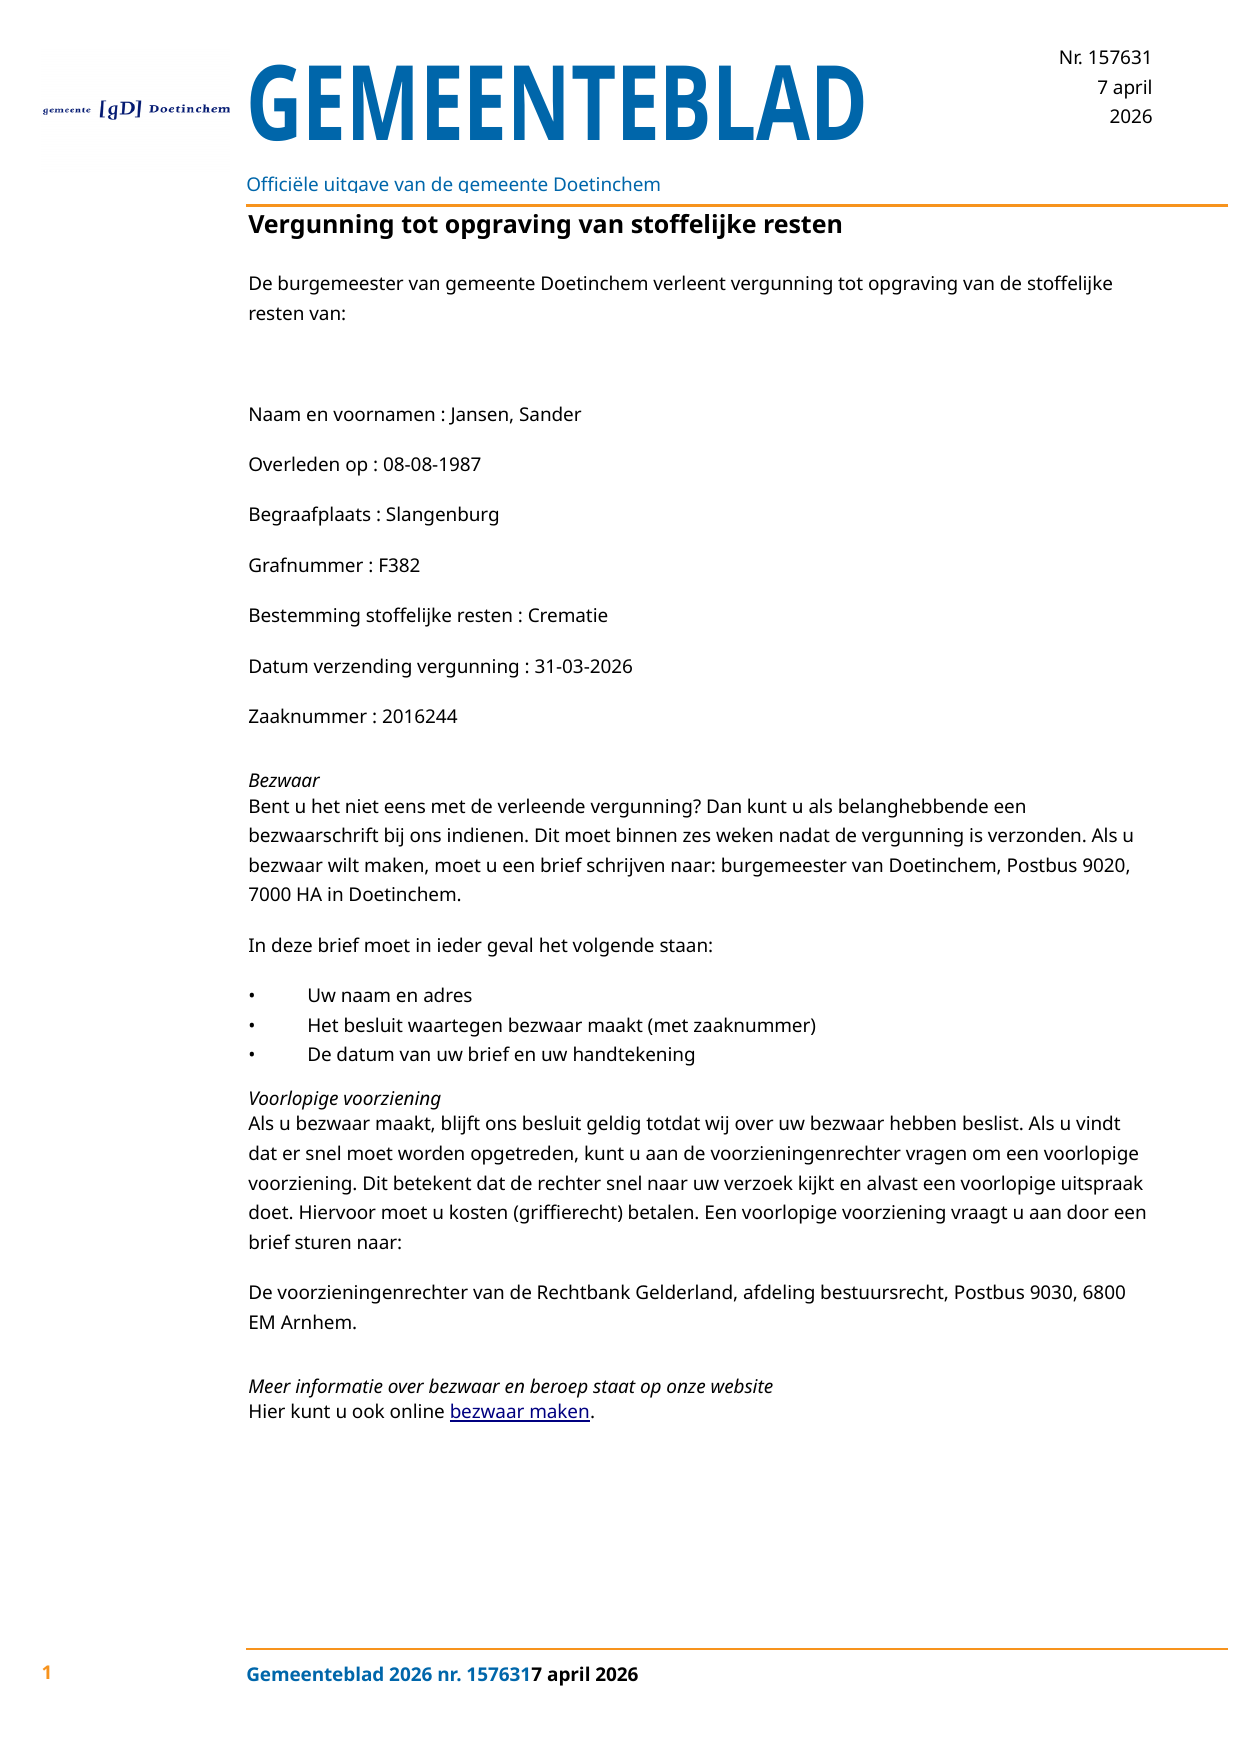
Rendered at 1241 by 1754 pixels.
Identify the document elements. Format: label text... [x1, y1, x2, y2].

text De voorzieningenrechter van de Rechtbank Gelderland, afdeling bestuursrecht, Postbus 9030, 6800 EM Arnhem. [248, 1279, 1152, 1334]
text Vergunning tot opgraving van stoffelijke resten [248, 207, 1152, 241]
text Datum verzending vergunning : 31-03-2026 [248, 653, 1152, 678]
text Grafnummer : F382 [248, 552, 1152, 578]
text Zaaknummer : 2016244 [248, 703, 1152, 729]
text In deze brief moet in ieder geval het volgende staan: [248, 932, 1152, 958]
text De burgemeester van gemeente Doetinchem verleent vergunning tot opgraving van de stoffelijke resten van: [248, 270, 1152, 326]
picture [41, 47, 231, 172]
text Bezwaar [248, 767, 1152, 793]
text Meer informatie over bezwaar en beroep staat op onze website [248, 1373, 1152, 1398]
text Voorlopige voorziening [248, 1085, 1152, 1111]
list Uw naam en adres [248, 982, 1152, 1008]
list Het besluit waartegen bezwaar maakt (met zaaknummer) [248, 1012, 1152, 1038]
text Bent u het niet eens met de verleende vergunning? Dan kunt u als belanghebbende een bezwaarschrift bij ons indienen. Dit moet binnen zes weken nadat de vergunning is verzonden. Als u bezwaar wilt maken, moet u een brief schrijven naar: burgemeester van Doetinchem, Postbus 9020, 7000 HA in Doetinchem. [248, 793, 1152, 907]
text Hier kunt u ook online bezwaar maken. [248, 1398, 1152, 1424]
list De datum van uw brief en uw handtekening [248, 1042, 1152, 1067]
text Als u bezwaar maakt, blijft ons besluit geldig totdat wij over uw bezwaar hebben beslist. Als u vindt dat er snel moet worden opgetreden, kunt u aan de voorzieningenrechter vragen om een voorlopige voorziening. Dit betekent dat de rechter snel naar uw verzoek kijkt en alvast een voorlopige uitspraak doet. Hiervoor moet u kosten (griffierecht) betalen. Een voorlopige voorziening vraagt u aan door een brief sturen naar: [248, 1111, 1152, 1254]
text Begraafplaats : Slangenburg [248, 502, 1152, 527]
text Naam en voornamen : Jansen, Sander [248, 401, 1152, 426]
text Bestemming stoffelijke resten : Crematie [248, 602, 1152, 628]
text Overleden op : 08-08-1987 [248, 451, 1152, 477]
